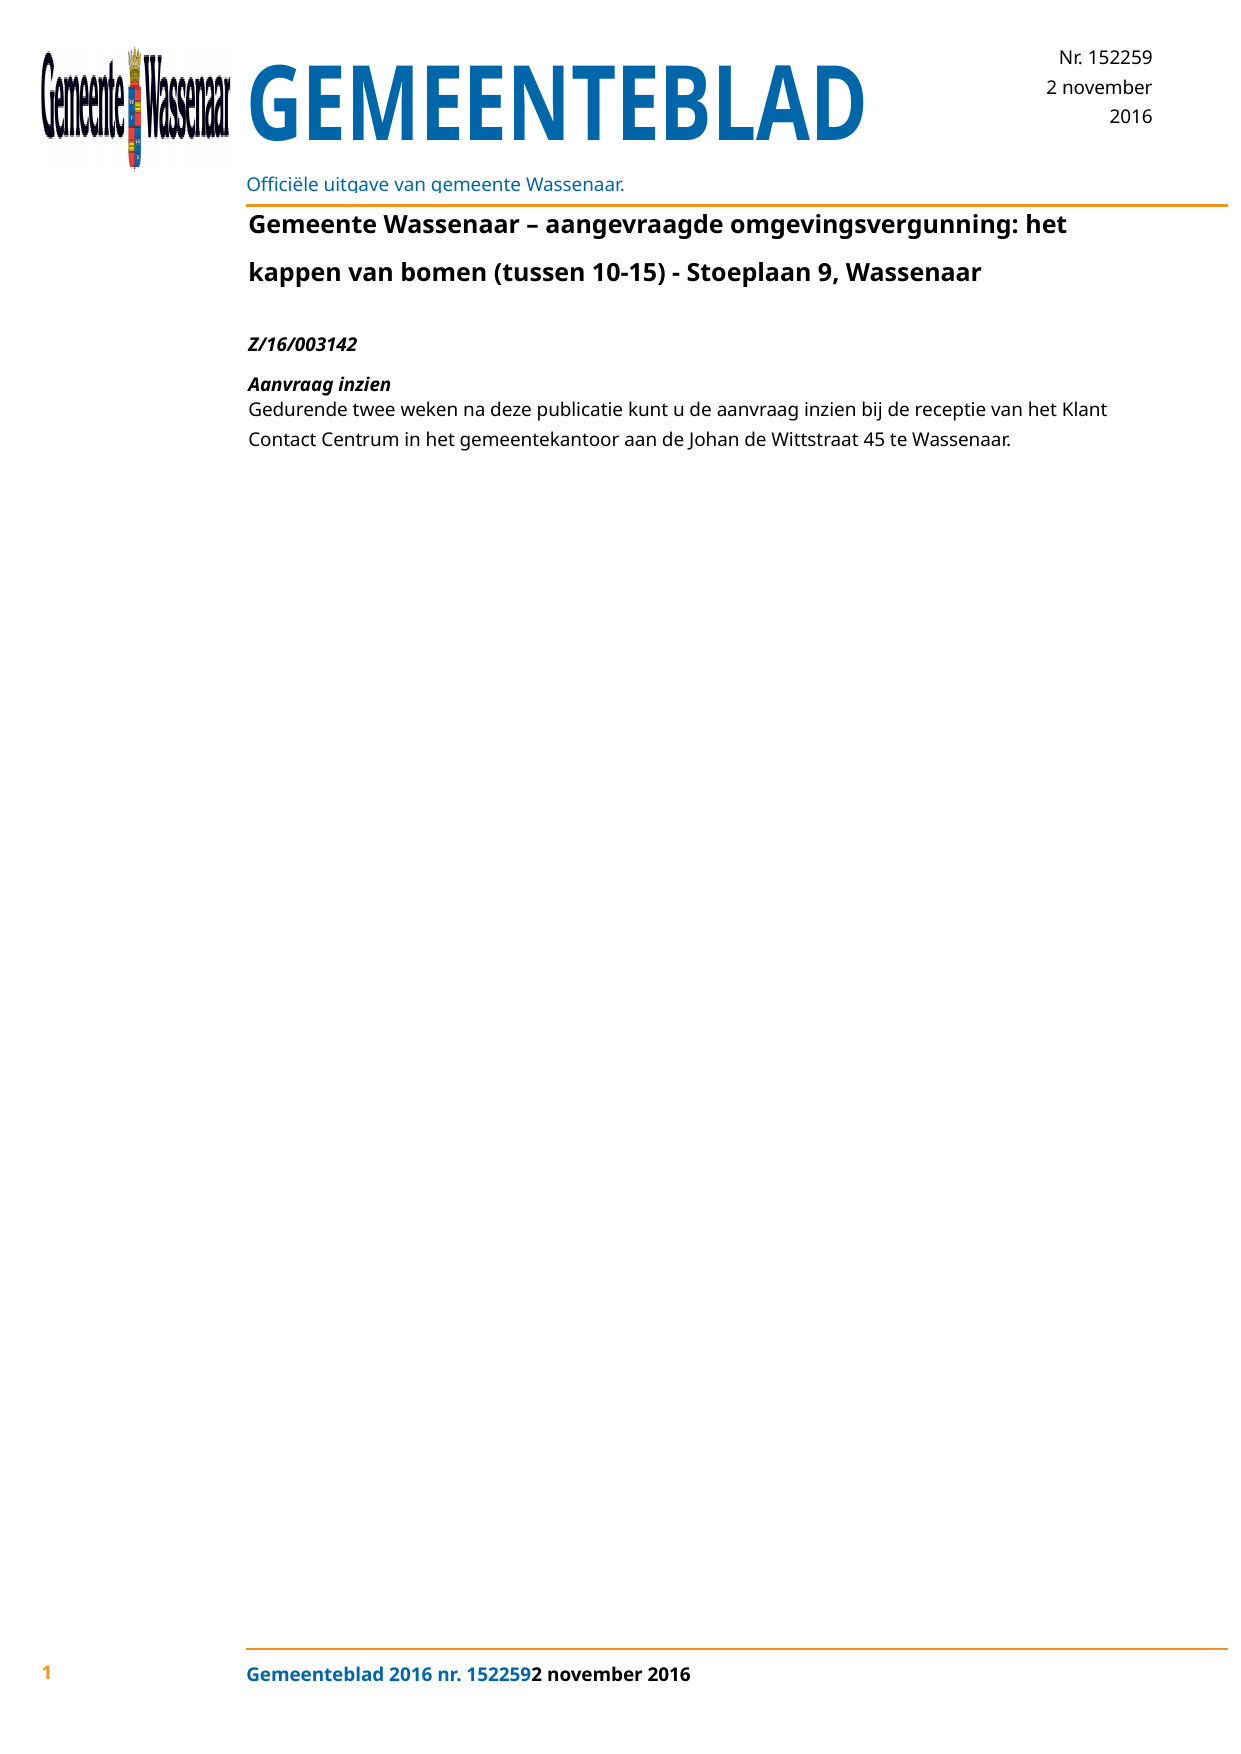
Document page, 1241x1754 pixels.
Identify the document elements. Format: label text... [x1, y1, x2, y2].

text Z/16/003142 [248, 331, 1152, 357]
text Gedurende twee weken na deze publicatie kunt u de aanvraag inzien bij de receptie van het Klant Contact Centrum in het gemeentekantoor aan de Johan de Wittstraat 45 te Wassenaar. [248, 396, 1152, 452]
text Gemeente Wassenaar – aangevraagde omgevingsvergunning: het kappen van bomen (tussen 10-15) - Stoeplaan 9, Wassenaar [248, 207, 1152, 288]
picture [41, 47, 231, 172]
text Aanvraag inzien [248, 371, 1152, 396]
